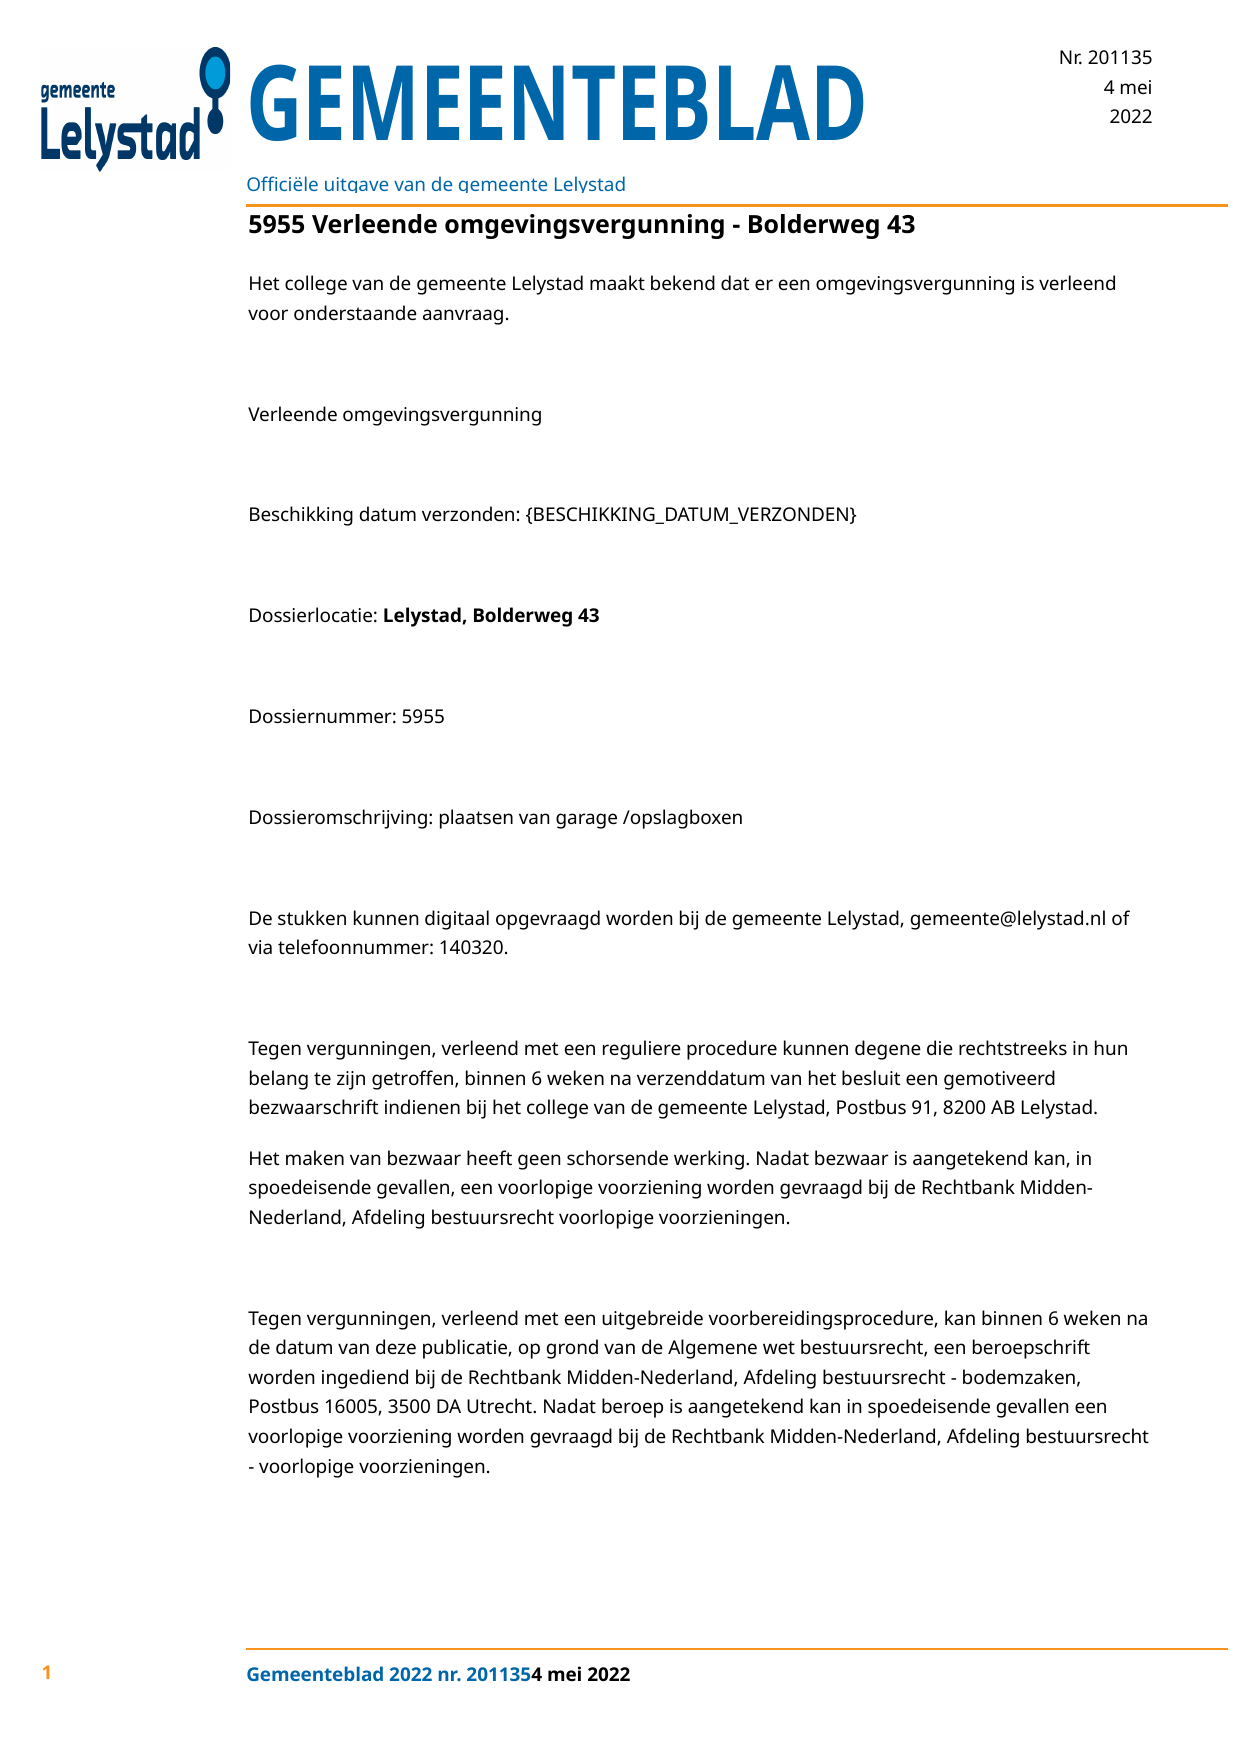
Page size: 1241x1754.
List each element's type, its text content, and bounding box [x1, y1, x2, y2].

text Het maken van bezwaar heeft geen schorsende werking. Nadat bezwaar is aangetekend kan, in spoedeisende gevallen, een voorlopige voorziening worden gevraagd bij de Rechtbank Midden-Nederland, Afdeling bestuursrecht voorlopige voorzieningen. [248, 1145, 1152, 1230]
text Verleende omgevingsvergunning [248, 401, 1152, 426]
text De stukken kunnen digitaal opgevraagd worden bij de gemeente Lelystad, gemeente@lelystad.nl of via telefoonnummer: 140320. [248, 905, 1152, 960]
text 5955 Verleende omgevingsvergunning - Bolderweg 43 [248, 207, 1152, 241]
text Tegen vergunningen, verleend met een uitgebreide voorbereidingsprocedure, kan binnen 6 weken na de datum van deze publicatie, op grond van de Algemene wet bestuursrecht, een beroepschrift worden ingediend bij de Rechtbank Midden-Nederland, Afdeling bestuursrecht - bodemzaken, Postbus 16005, 3500 DA Utrecht. Nadat beroep is aangetekend kan in spoedeisende gevallen een voorlopige voorziening worden gevraagd bij de Rechtbank Midden-Nederland, Afdeling bestuursrecht - voorlopige voorzieningen. [248, 1305, 1152, 1478]
text Dossieromschrijving: plaatsen van garage /opslagboxen [248, 804, 1152, 830]
text Tegen vergunningen, verleend met een reguliere procedure kunnen degene die rechtstreeks in hun belang te zijn getroffen, binnen 6 weken na verzenddatum van het besluit een gemotiveerd bezwaarschrift indienen bij het college van de gemeente Lelystad, Postbus 91, 8200 AB Lelystad. [248, 1035, 1152, 1120]
text Beschikking datum verzonden: {BESCHIKKING_DATUM_VERZONDEN} [248, 502, 1152, 527]
text Het college van de gemeente Lelystad maakt bekend dat er een omgevingsvergunning is verleend voor onderstaande aanvraag. [248, 270, 1152, 326]
text Dossierlocatie: Lelystad, Bolderweg 43 [248, 602, 1152, 628]
text Dossiernummer: 5955 [248, 703, 1152, 729]
picture [41, 47, 231, 172]
